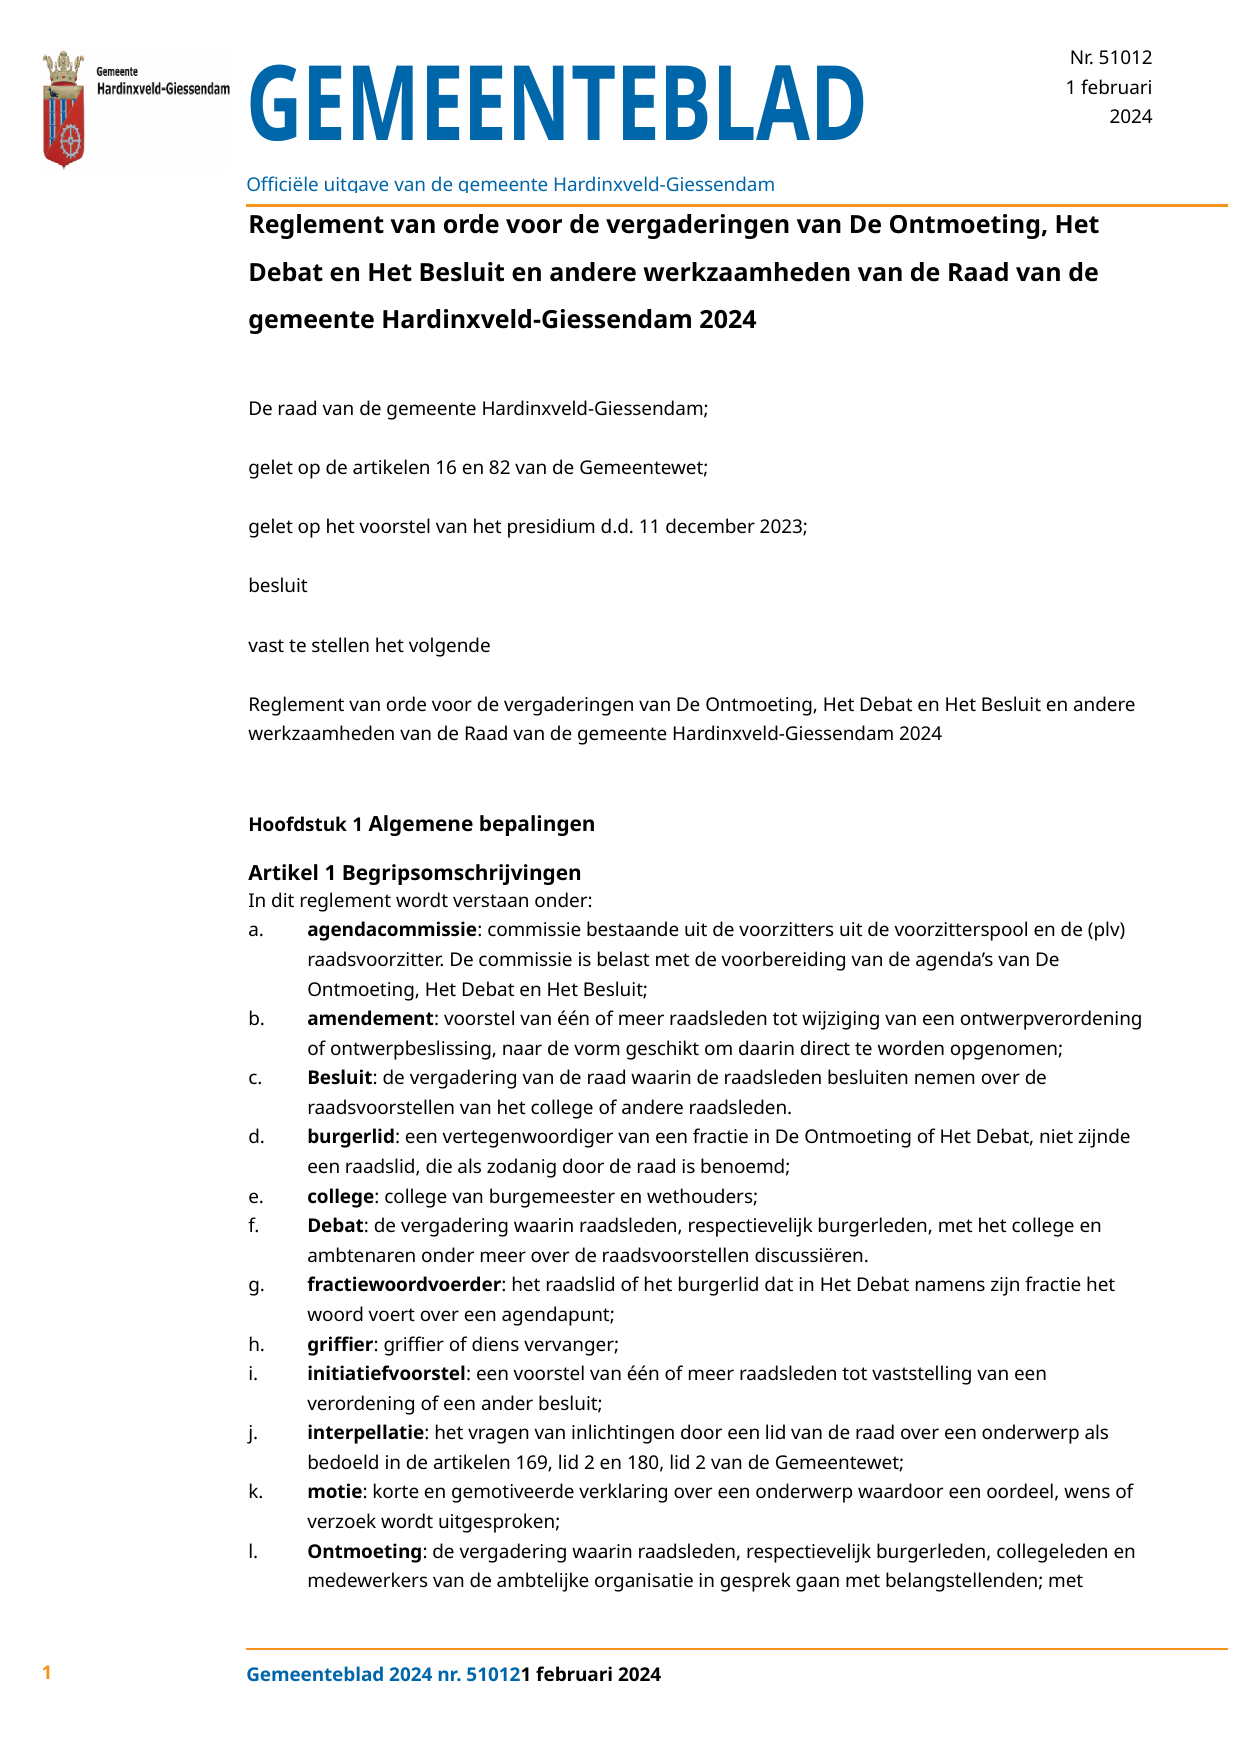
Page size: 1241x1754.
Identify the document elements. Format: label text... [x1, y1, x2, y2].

text Artikel 1 Begripsomschrijvingen [248, 858, 1152, 887]
text In dit reglement wordt verstaan onder: [248, 887, 1152, 913]
text Reglement van orde voor de vergaderingen van De Ontmoeting, Het Debat en Het Besluit en andere werkzaamheden van de Raad van de gemeente Hardinxveld-Giessendam 2024 [248, 207, 1152, 336]
list burgerlid: een vertegenwoordiger van een fractie in De Ontmoeting of Het Debat, niet zijnde een raadslid, die als zodanig door de raad is benoemd; [248, 1124, 1152, 1179]
text Reglement van orde voor de vergaderingen van De Ontmoeting, Het Debat en Het Besluit en andere werkzaamheden van de Raad van de gemeente Hardinxveld-Giessendam 2024 [248, 691, 1152, 746]
list college: college van burgemeester en wethouders; [248, 1183, 1152, 1208]
list fractiewoordvoerder: het raadslid of het burgerlid dat in Het Debat namens zijn fractie het woord voert over een agendapunt; [248, 1272, 1152, 1327]
text vast te stellen het volgende [248, 632, 1152, 657]
list agendacommissie: commissie bestaande uit de voorzitters uit de voorzitterspool en de (plv) raadsvoorzitter. De commissie is belast met de voorbereiding van de agenda’s van De Ontmoeting, Het Debat en Het Besluit; [248, 917, 1152, 1001]
picture [41, 47, 231, 172]
list interpellatie: het vragen van inlichtingen door een lid van de raad over een onderwerp als bedoeld in de artikelen 169, lid 2 en 180, lid 2 van de Gemeentewet; [248, 1419, 1152, 1475]
list Debat: de vergadering waarin raadsleden, respectievelijk burgerleden, met het college en ambtenaren onder meer over de raadsvoorstellen discussiëren. [248, 1212, 1152, 1268]
list griffier: griffier of diens vervanger; [248, 1331, 1152, 1356]
text besluit [248, 573, 1152, 598]
list initiatiefvoorstel: een voorstel van één of meer raadsleden tot vaststelling van een verordening of een ander besluit; [248, 1360, 1152, 1416]
list amendement: voorstel van één of meer raadsleden tot wijziging van een ontwerpverordening of ontwerpbeslissing, naar de vorm geschikt om daarin direct te worden opgenomen; [248, 1005, 1152, 1061]
text De raad van de gemeente Hardinxveld-Giessendam; [248, 395, 1152, 421]
text gelet op het voorstel van het presidium d.d. 11 december 2023; [248, 513, 1152, 539]
text gelet op de artikelen 16 en 82 van de Gemeentewet; [248, 454, 1152, 480]
text Hoofdstuk 1 Algemene bepalingen [248, 809, 1152, 838]
list Ontmoeting: de vergadering waarin raadsleden, respectievelijk burgerleden, collegeleden en medewerkers van de ambtelijke organisatie in gesprek gaan met belangstellenden; met [248, 1538, 1152, 1593]
list motie: korte en gemotiveerde verklaring over een onderwerp waardoor een oordeel, wens of verzoek wordt uitgesproken; [248, 1479, 1152, 1534]
list Besluit: de vergadering van de raad waarin de raadsleden besluiten nemen over de raadsvoorstellen van het college of andere raadsleden. [248, 1064, 1152, 1120]
